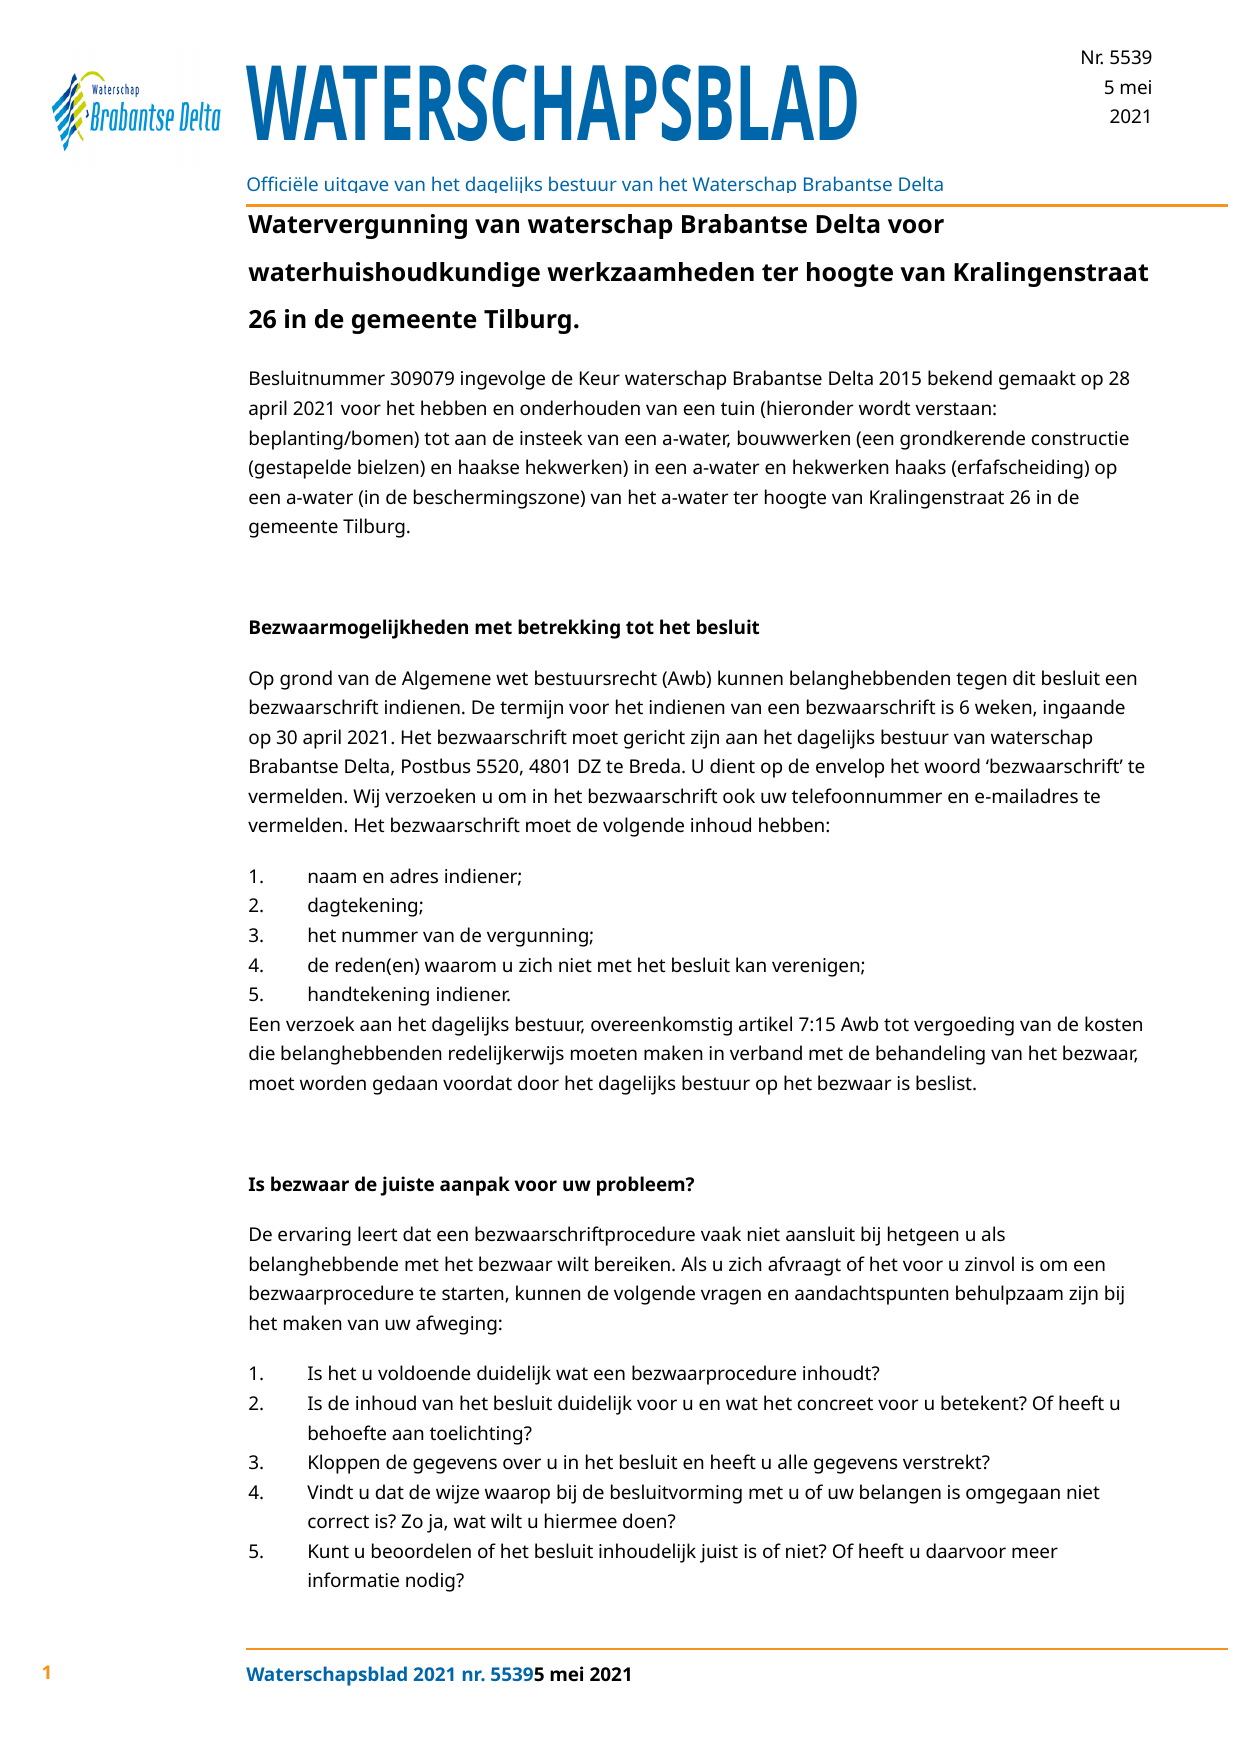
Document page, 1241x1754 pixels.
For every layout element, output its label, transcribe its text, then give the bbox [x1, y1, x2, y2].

list Vindt u dat de wijze waarop bij de besluitvorming met u of uw belangen is omgegaan niet correct is? Zo ja, wat wilt u hiermee doen? [248, 1479, 1152, 1534]
list handtekening indiener. [248, 981, 1152, 1007]
list dagtekening; [248, 893, 1152, 918]
text Besluitnummer 309079 ingevolge de Keur waterschap Brabantse Delta 2015 bekend gemaakt op 28 april 2021 voor het hebben en onderhouden van een tuin (hieronder wordt verstaan: beplanting/bomen) tot aan de insteek van een a-water, bouwwerken (een grondkerende constructie (gestapelde bielzen) en haakse hekwerken) in een a-water en hekwerken haaks (erfafscheiding) op een a-water (in de beschermingszone) van het a-water ter hoogte van Kralingenstraat 26 in de gemeente Tilburg. [248, 366, 1152, 539]
list Is het u voldoende duidelijk wat een bezwaarprocedure inhoudt? [248, 1361, 1152, 1386]
text Op grond van de Algemene wet bestuursrecht (Awb) kunnen belanghebbenden tegen dit besluit een bezwaarschrift indienen. De termijn voor het indienen van een bezwaarschrift is 6 weken, ingaande op 30 april 2021. Het bezwaarschrift moet gericht zijn aan het dagelijks bestuur van waterschap Brabantse Delta, Postbus 5520, 4801 DZ te Breda. U dient op de envelop het woord ‘bezwaarschrift’ te vermelden. Wij verzoeken u om in het bezwaarschrift ook uw telefoonnummer en e‑mailadres te vermelden. Het bezwaarschrift moet de volgende inhoud hebben: [248, 665, 1152, 838]
text Een verzoek aan het dagelijks bestuur, overeenkomstig artikel 7:15 Awb tot vergoeding van de kosten die belanghebbenden redelijkerwijs moeten maken in verband met de behandeling van het bezwaar, moet worden gedaan voordat door het dagelijks bestuur op het bezwaar is beslist. [248, 1011, 1152, 1096]
list Kunt u beoordelen of het besluit inhoudelijk juist is of niet? Of heeft u daarvoor meer informatie nodig? [248, 1538, 1152, 1593]
list de reden(en) waarom u zich niet met het besluit kan verenigen; [248, 952, 1152, 977]
text Watervergunning van waterschap Brabantse Delta voor waterhuishoudkundige werkzaamheden ter hoogte van Kralingenstraat 26 in de gemeente Tilburg. [248, 207, 1152, 336]
picture [41, 47, 231, 172]
text De ervaring leert dat een bezwaarschriftprocedure vaak niet aansluit bij hetgeen u als belanghebbende met het bezwaar wilt bereiken. Als u zich afvraagt of het voor u zinvol is om een bezwaarprocedure te starten, kunnen de volgende vragen en aandachtspunten behulpzaam zijn bij het maken van uw afweging: [248, 1221, 1152, 1336]
list Is de inhoud van het besluit duidelijk voor u en wat het concreet voor u betekent? Of heeft u behoefte aan toelichting? [248, 1390, 1152, 1445]
list het nummer van de vergunning; [248, 922, 1152, 948]
text Is bezwaar de juiste aanpak voor uw probleem? [248, 1171, 1152, 1197]
list Kloppen de gegevens over u in het besluit en heeft u alle gegevens verstrekt? [248, 1449, 1152, 1475]
text Bezwaarmogelijkheden met betrekking tot het besluit [248, 614, 1152, 640]
list naam en adres indiener; [248, 863, 1152, 889]
